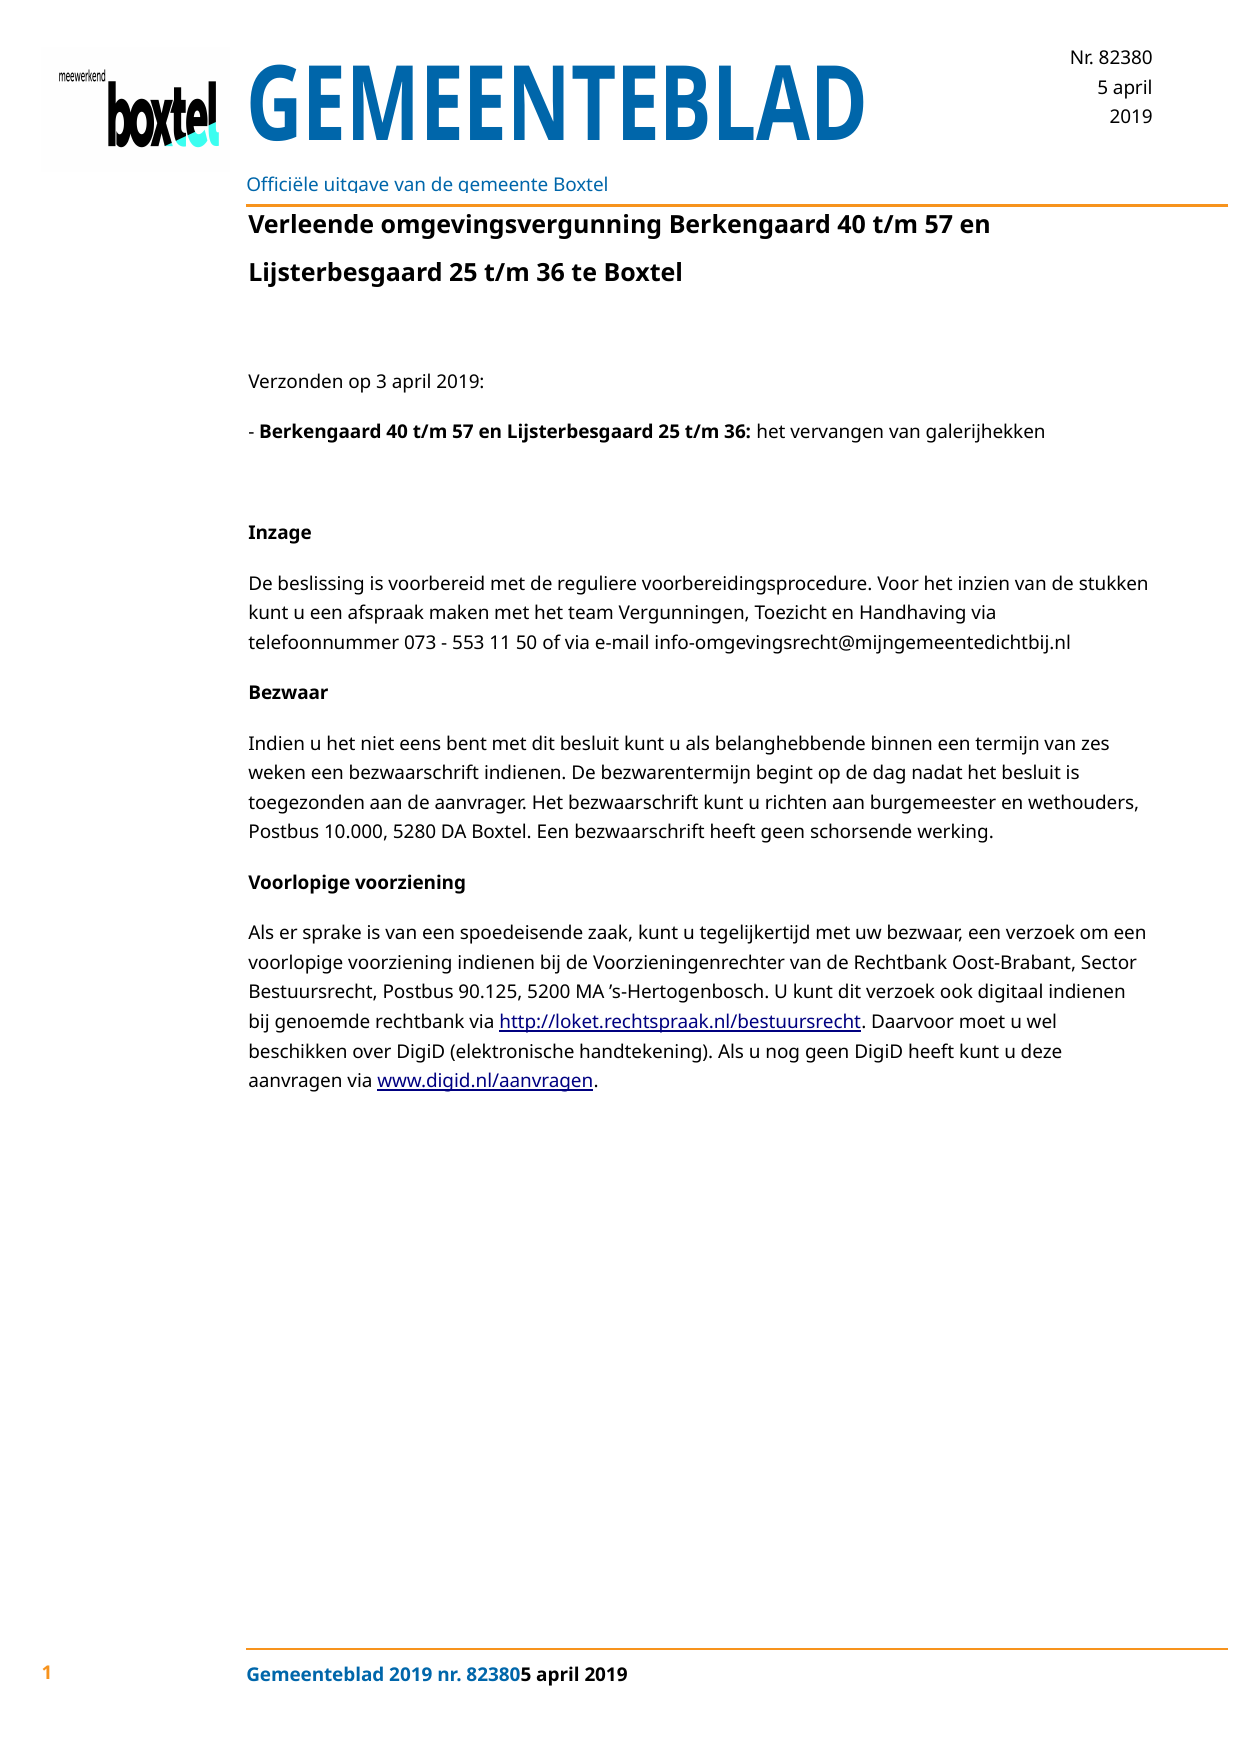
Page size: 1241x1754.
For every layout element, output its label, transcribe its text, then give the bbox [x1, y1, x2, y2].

text - Berkengaard 40 t/m 57 en Lijsterbesgaard 25 t/m 36: het vervangen van galerijhekken [248, 419, 1152, 444]
text Inzage [248, 519, 1152, 545]
text Verzonden op 3 april 2019: [248, 368, 1152, 394]
text Als er sprake is van een spoedeisende zaak, kunt u tegelijkertijd met uw bezwaar, een verzoek om een voorlopige voorziening indienen bij de Voorzieningenrechter van de Rechtbank Oost-Brabant, Sector Bestuursrecht, Postbus 90.125, 5200 MA ’s-Hertogenbosch. U kunt dit verzoek ook digitaal indienen bij genoemde rechtbank via http://loket.rechtspraak.nl/bestuursrecht. Daarvoor moet u wel beschikken over DigiD (elektronische handtekening). Als u nog geen DigiD heeft kunt u deze aanvragen via www.digid.nl/aanvragen. [248, 919, 1152, 1093]
text Voorlopige voorziening [248, 869, 1152, 895]
text Indien u het niet eens bent met dit besluit kunt u als belanghebbende binnen een termijn van zes weken een bezwaarschrift indienen. De bezwarentermijn begint op de dag nadat het besluit is toegezonden aan de aanvrager. Het bezwaarschrift kunt u richten aan burgemeester en wethouders, Postbus 10.000, 5280 DA Boxtel. Een bezwaarschrift heeft geen schorsende werking. [248, 730, 1152, 844]
text De beslissing is voorbereid met de reguliere voorbereidingsprocedure. Voor het inzien van de stukken kunt u een afspraak maken met het team Vergunningen, Toezicht en Handhaving via telefoonnummer 073 - 553 11 50 of via e-mail info-omgevingsrecht@mijngemeentedichtbij.nl [248, 570, 1152, 655]
picture [41, 47, 231, 172]
text Bezwaar [248, 679, 1152, 705]
text Verleende omgevingsvergunning Berkengaard 40 t/m 57 en Lijsterbesgaard 25 t/m 36 te Boxtel [248, 207, 1152, 288]
